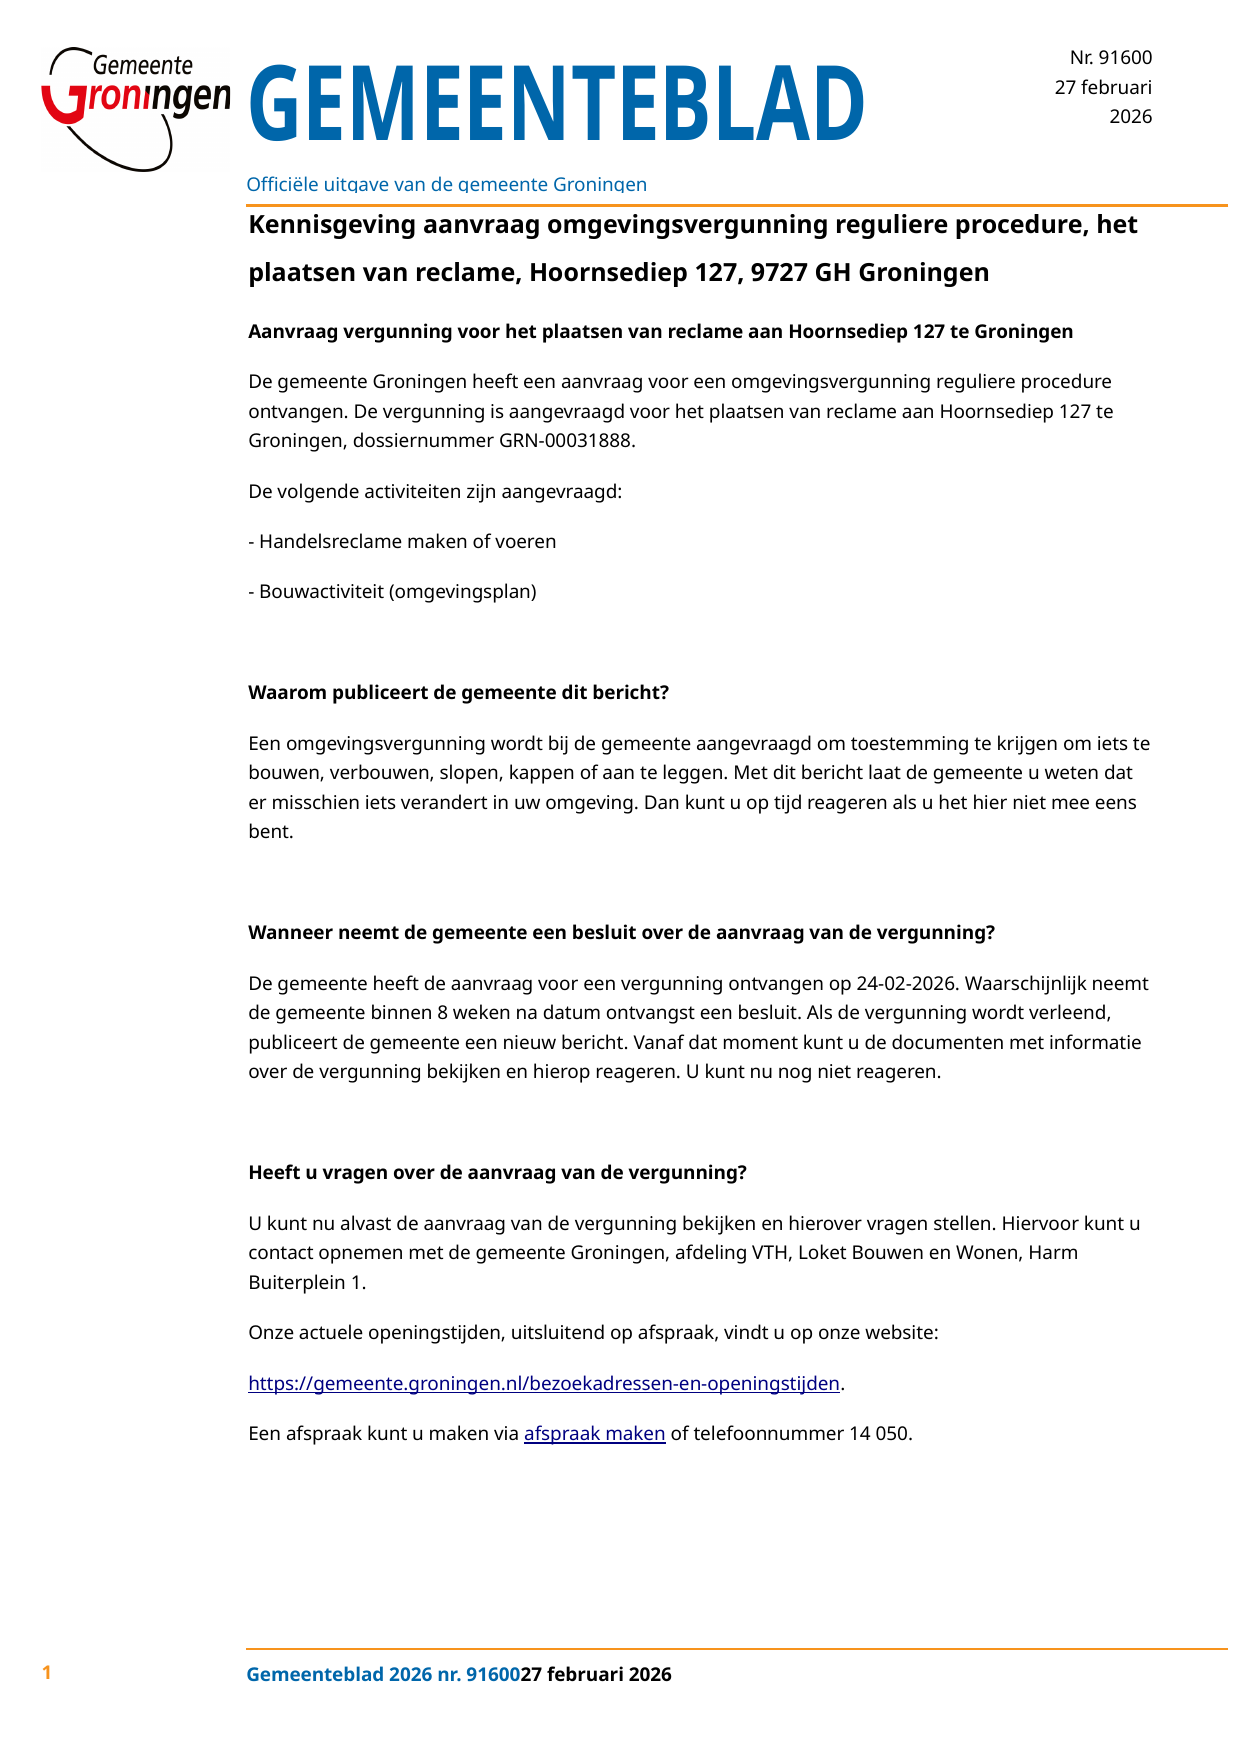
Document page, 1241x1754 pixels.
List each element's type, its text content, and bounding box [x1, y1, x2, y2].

picture [41, 47, 231, 172]
text - Bouwactiviteit (omgevingsplan) [248, 579, 1152, 604]
text De volgende activiteiten zijn aangevraagd: [248, 478, 1152, 504]
text - Handelsreclame maken of voeren [248, 528, 1152, 554]
text Kennisgeving aanvraag omgevingsvergunning reguliere procedure, het plaatsen van reclame, Hoornsediep 127, 9727 GH Groningen [248, 207, 1152, 288]
text Wanneer neemt de gemeente een besluit over de aanvraag van de vergunning? [248, 919, 1152, 945]
text Een afspraak kunt u maken via afspraak maken of telefoonnummer 14 050. [248, 1420, 1152, 1446]
text Een omgevingsvergunning wordt bij de gemeente aangevraagd om toestemming te krijgen om iets te bouwen, verbouwen, slopen, kappen of aan te leggen. Met dit bericht laat de gemeente u weten dat er misschien iets verandert in uw omgeving. Dan kunt u op tijd reageren als u het hier niet mee eens bent. [248, 730, 1152, 844]
text Aanvraag vergunning voor het plaatsen van reclame aan Hoornsediep 127 te Groningen [248, 318, 1152, 344]
text Heeft u vragen over de aanvraag van de vergunning? [248, 1159, 1152, 1185]
text https://gemeente.groningen.nl/bezoekadressen-en-openingstijden. [248, 1370, 1152, 1396]
text De gemeente Groningen heeft een aanvraag voor een omgevingsvergunning reguliere procedure ontvangen. De vergunning is aangevraagd voor het plaatsen van reclame aan Hoornsediep 127 te Groningen, dossiernummer GRN-00031888. [248, 368, 1152, 453]
text U kunt nu alvast de aanvraag van de vergunning bekijken en hierover vragen stellen. Hiervoor kunt u contact opnemen met de gemeente Groningen, afdeling VTH, Loket Bouwen en Wonen, Harm Buiterplein 1. [248, 1210, 1152, 1295]
text De gemeente heeft de aanvraag voor een vergunning ontvangen op 24-02-2026. Waarschijnlijk neemt de gemeente binnen 8 weken na datum ontvangst een besluit. Als de vergunning wordt verleend, publiceert de gemeente een nieuw bericht. Vanaf dat moment kunt u de documenten met informatie over de vergunning bekijken en hierop reageren. U kunt nu nog niet reageren. [248, 970, 1152, 1084]
text Waarom publiceert de gemeente dit bericht? [248, 679, 1152, 705]
text Onze actuele openingstijden, uitsluitend op afspraak, vindt u op onze website: [248, 1319, 1152, 1345]
